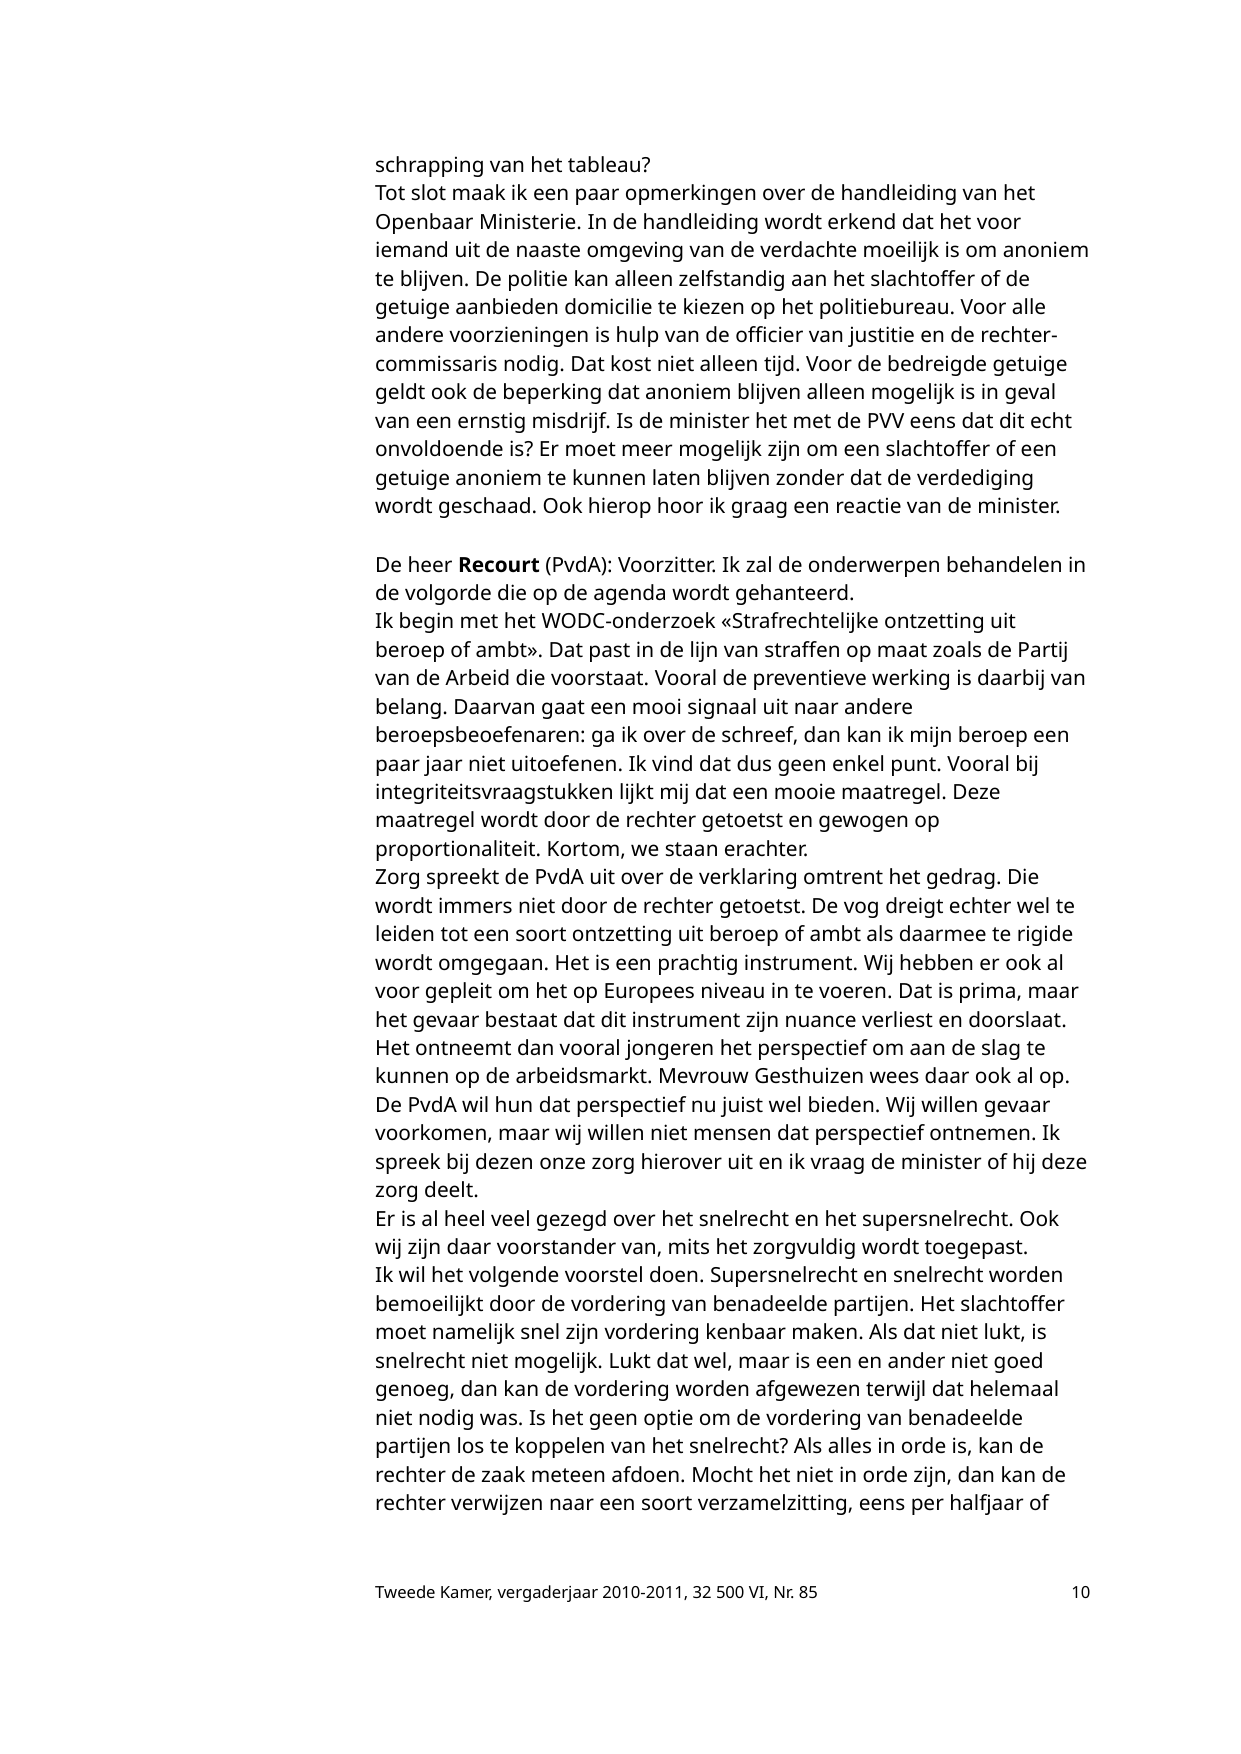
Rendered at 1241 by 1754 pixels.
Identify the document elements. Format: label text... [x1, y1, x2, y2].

text Ik wil het volgende voorstel doen. Supersnelrecht en snelrecht worden bemoeilijkt door de vordering van benadeelde partijen. Het slachtoffer moet namelijk snel zijn vordering kenbaar maken. Als dat niet lukt, is snelrecht niet mogelijk. Lukt dat wel, maar is een en ander niet goed genoeg, dan kan de vordering worden afgewezen terwijl dat helemaal niet nodig was. Is het geen optie om de vordering van benadeelde partijen los te koppelen van het snelrecht? Als alles in orde is, kan de rechter de zaak meteen afdoen. Mocht het niet in orde zijn, dan kan de rechter verwijzen naar een soort verzamelzitting, eens per halfjaar of [375, 1261, 1090, 1517]
text Zorg spreekt de PvdA uit over de verklaring omtrent het gedrag. Die wordt immers niet door de rechter getoetst. De vog dreigt echter wel te leiden tot een soort ontzetting uit beroep of ambt als daarmee te rigide wordt omgegaan. Het is een prachtig instrument. Wij hebben er ook al voor gepleit om het op Europees niveau in te voeren. Dat is prima, maar het gevaar bestaat dat dit instrument zijn nuance verliest en doorslaat. Het ontneemt dan vooral jongeren het perspectief om aan de slag te kunnen op de arbeidsmarkt. Mevrouw Gesthuizen wees daar ook al op. De PvdA wil hun dat perspectief nu juist wel bieden. Wij willen gevaar voorkomen, maar wij willen niet mensen dat perspectief ontnemen. Ik spreek bij dezen onze zorg hierover uit en ik vraag de minister of hij deze zorg deelt. [375, 862, 1090, 1204]
text Er is al heel veel gezegd over het snelrecht en het supersnelrecht. Ook wij zijn daar voorstander van, mits het zorgvuldig wordt toegepast. [375, 1204, 1090, 1261]
text Tot slot maak ik een paar opmerkingen over de handleiding van het Openbaar Ministerie. In de handleiding wordt erkend dat het voor iemand uit de naaste omgeving van de verdachte moeilijk is om anoniem te blijven. De politie kan alleen zelfstandig aan het slachtoffer of de getuige aanbieden domicilie te kiezen op het politiebureau. Voor alle andere voorzieningen is hulp van de officier van justitie en de rechter-commissaris nodig. Dat kost niet alleen tijd. Voor de bedreigde getuige geldt ook de beperking dat anoniem blijven alleen mogelijk is in geval van een ernstig misdrijf. Is de minister het met de PVV eens dat dit echt onvoldoende is? Er moet meer mogelijk zijn om een slachtoffer of een getuige anoniem te kunnen laten blijven zonder dat de verdediging wordt geschaad. Ook hierop hoor ik graag een reactie van de minister. [375, 178, 1090, 520]
text Ik begin met het WODC-onderzoek «Strafrechtelijke ontzetting uit beroep of ambt». Dat past in de lijn van straffen op maat zoals de Partij van de Arbeid die voorstaat. Vooral de preventieve werking is daarbij van belang. Daarvan gaat een mooi signaal uit naar andere beroepsbeoefenaren: ga ik over de schreef, dan kan ik mijn beroep een paar jaar niet uitoefenen. Ik vind dat dus geen enkel punt. Vooral bij integriteitsvraagstukken lijkt mij dat een mooie maatregel. Deze maatregel wordt door de rechter getoetst en gewogen op proportionaliteit. Kortom, we staan erachter. [375, 607, 1090, 862]
text schrapping van het tableau? [375, 150, 1090, 178]
text De heer Recourt (PvdA): Voorzitter. Ik zal de onderwerpen behandelen in de volgorde die op de agenda wordt gehanteerd. [375, 550, 1090, 607]
